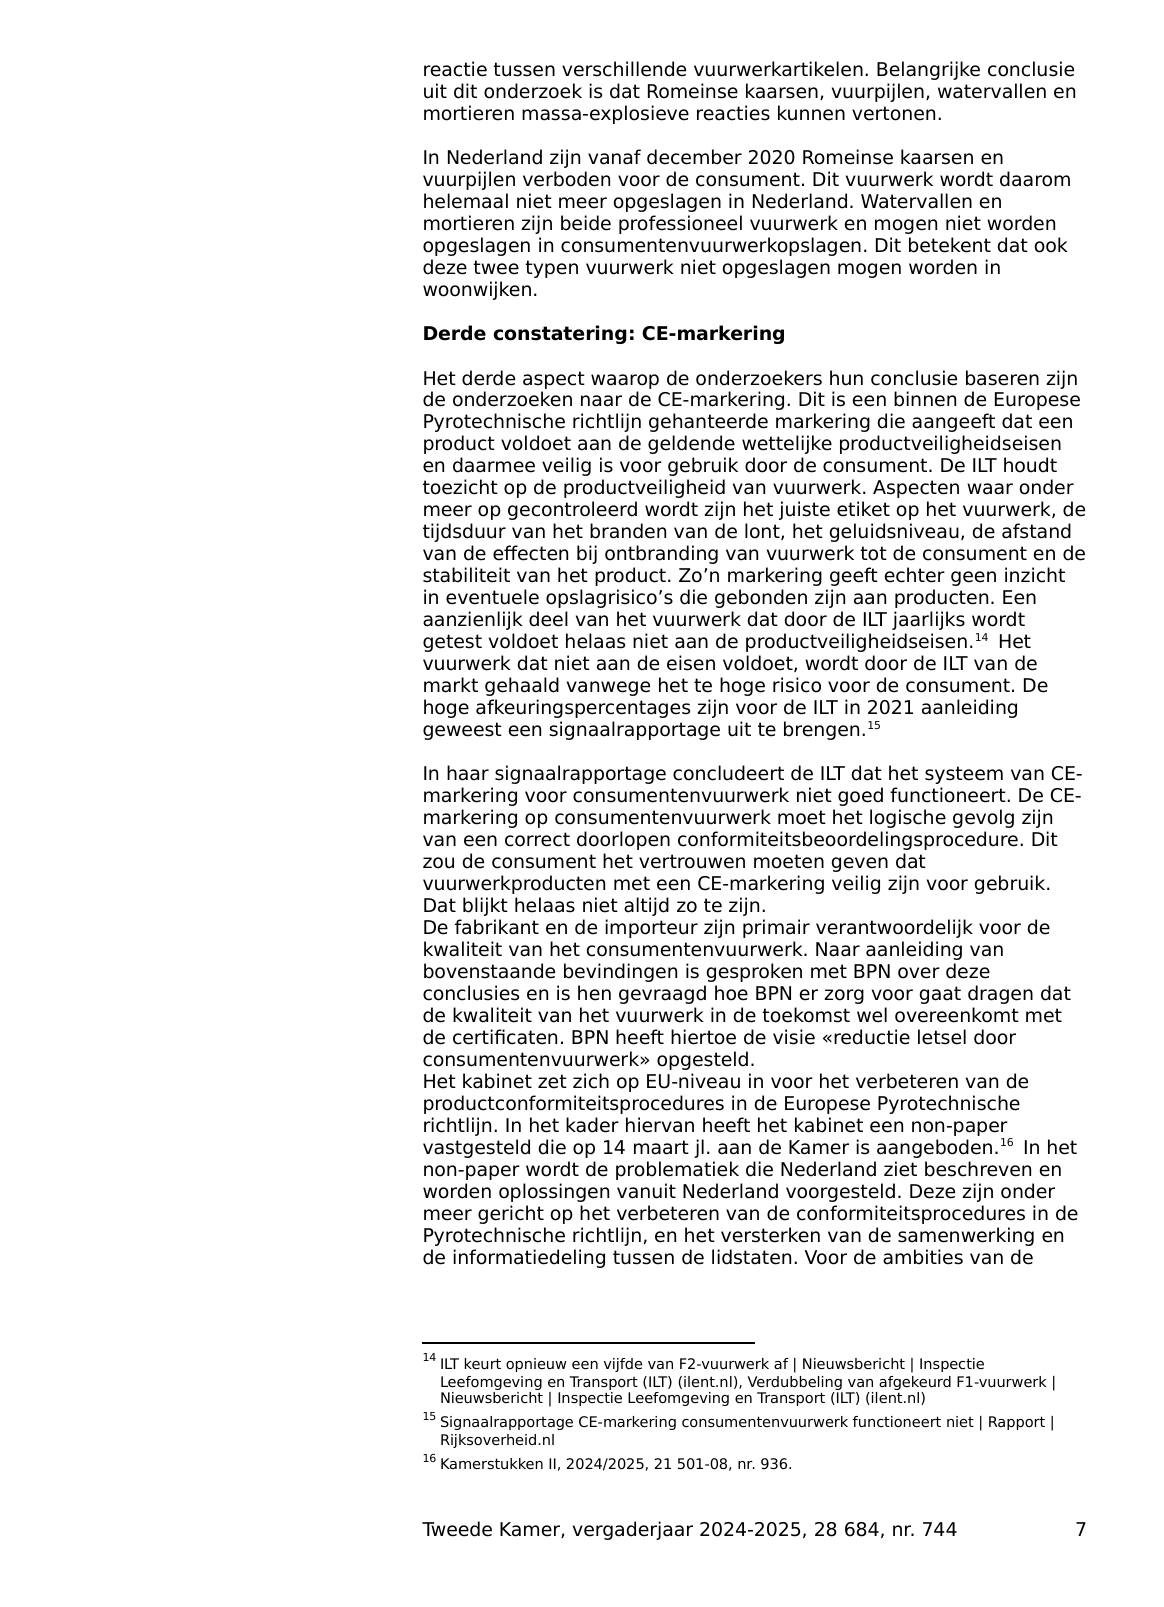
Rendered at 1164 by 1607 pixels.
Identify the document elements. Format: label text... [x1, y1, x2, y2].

text In haar signaalrapportage concludeert de ILT dat het systeem van CE-markering voor consumentenvuurwerk niet goed functioneert. De CE-markering op consumentenvuurwerk moet het logische gevolg zijn van een correct doorlopen conformiteitsbeoordelingsprocedure. Dit zou de consument het vertrouwen moeten geven dat vuurwerkproducten met een CE-markering veilig zijn voor gebruik. Dat blijkt helaas niet altijd zo te zijn. [422, 763, 1087, 917]
text Het kabinet zet zich op EU-niveau in voor het verbeteren van de productconformiteitsprocedures in de Europese Pyrotechnische richtlijn. In het kader hiervan heeft het kabinet een non-paper vastgesteld die op 14 maart jl. aan de Kamer is aangeboden. In het non-paper wordt de problematiek die Nederland ziet beschreven en worden oplossingen vanuit Nederland voorgesteld. Deze zijn onder meer gericht op het verbeteren van de conformiteitsprocedures in de Pyrotechnische richtlijn, en het versterken van de samenwerking en de informatiedeling tussen de lidstaten. Voor de ambities van de [422, 1071, 1087, 1269]
text Signaalrapportage CE-markering consumentenvuurwerk functioneert niet | Rapport | Rijksoverheid.nl [422, 1410, 1087, 1449]
text In Nederland zijn vanaf december 2020 Romeinse kaarsen en vuurpijlen verboden voor de consument. Dit vuurwerk wordt daarom helemaal niet meer opgeslagen in Nederland. Watervallen en mortieren zijn beide professioneel vuurwerk en mogen niet worden opgeslagen in consumentenvuurwerkopslagen. Dit betekent dat ook deze twee typen vuurwerk niet opgeslagen mogen worden in woonwijken. [422, 147, 1087, 301]
text Het derde aspect waarop de onderzoekers hun conclusie baseren zijn de onderzoeken naar de CE-markering. Dit is een binnen de Europese Pyrotechnische richtlijn gehanteerde markering die aangeeft dat een product voldoet aan de geldende wettelijke productveiligheidseisen en daarmee veilig is voor gebruik door de consument. De ILT houdt toezicht op de productveiligheid van vuurwerk. Aspecten waar onder meer op gecontroleerd wordt zijn het juiste etiket op het vuurwerk, de tijdsduur van het branden van de lont, het geluidsniveau, de afstand van de effecten bij ontbranding van vuurwerk tot de consument en de stabiliteit van het product. Zo’n markering geeft echter geen inzicht in eventuele opslagrisico’s die gebonden zijn aan producten. Een aanzienlijk deel van het vuurwerk dat door de ILT jaarlijks wordt getest voldoet helaas niet aan de productveiligheidseisen. Het vuurwerk dat niet aan de eisen voldoet, wordt door de ILT van de markt gehaald vanwege het te hoge risico voor de consument. De hoge afkeuringspercentages zijn voor de ILT in 2021 aanleiding geweest een signaalrapportage uit te brengen. [422, 367, 1087, 741]
text ILT keurt opnieuw een vijfde van F2-vuurwerk af | Nieuwsbericht | Inspectie Leefomgeving en Transport (ILT) (ilent.nl), Verdubbeling van afgekeurd F1-vuurwerk | Nieuwsbericht | Inspectie Leefomgeving en Transport (ILT) (ilent.nl) [422, 1352, 1087, 1407]
text reactie tussen verschillende vuurwerkartikelen. Belangrijke conclusie uit dit onderzoek is dat Romeinse kaarsen, vuurpijlen, watervallen en mortieren massa-explosieve reacties kunnen vertonen. [422, 59, 1087, 125]
subtitle Derde constatering: CE-markering [422, 323, 1087, 345]
text De fabrikant en de importeur zijn primair verantwoordelijk voor de kwaliteit van het consumentenvuurwerk. Naar aanleiding van bovenstaande bevindingen is gesproken met BPN over deze conclusies en is hen gevraagd hoe BPN er zorg voor gaat dragen dat de kwaliteit van het vuurwerk in de toekomst wel overeenkomt met de certificaten. BPN heeft hiertoe de visie «reductie letsel door consumentenvuurwerk» opgesteld. [422, 917, 1087, 1071]
text Kamerstukken II, 2024/2025, 21 501-08, nr. 936. [422, 1452, 1087, 1474]
